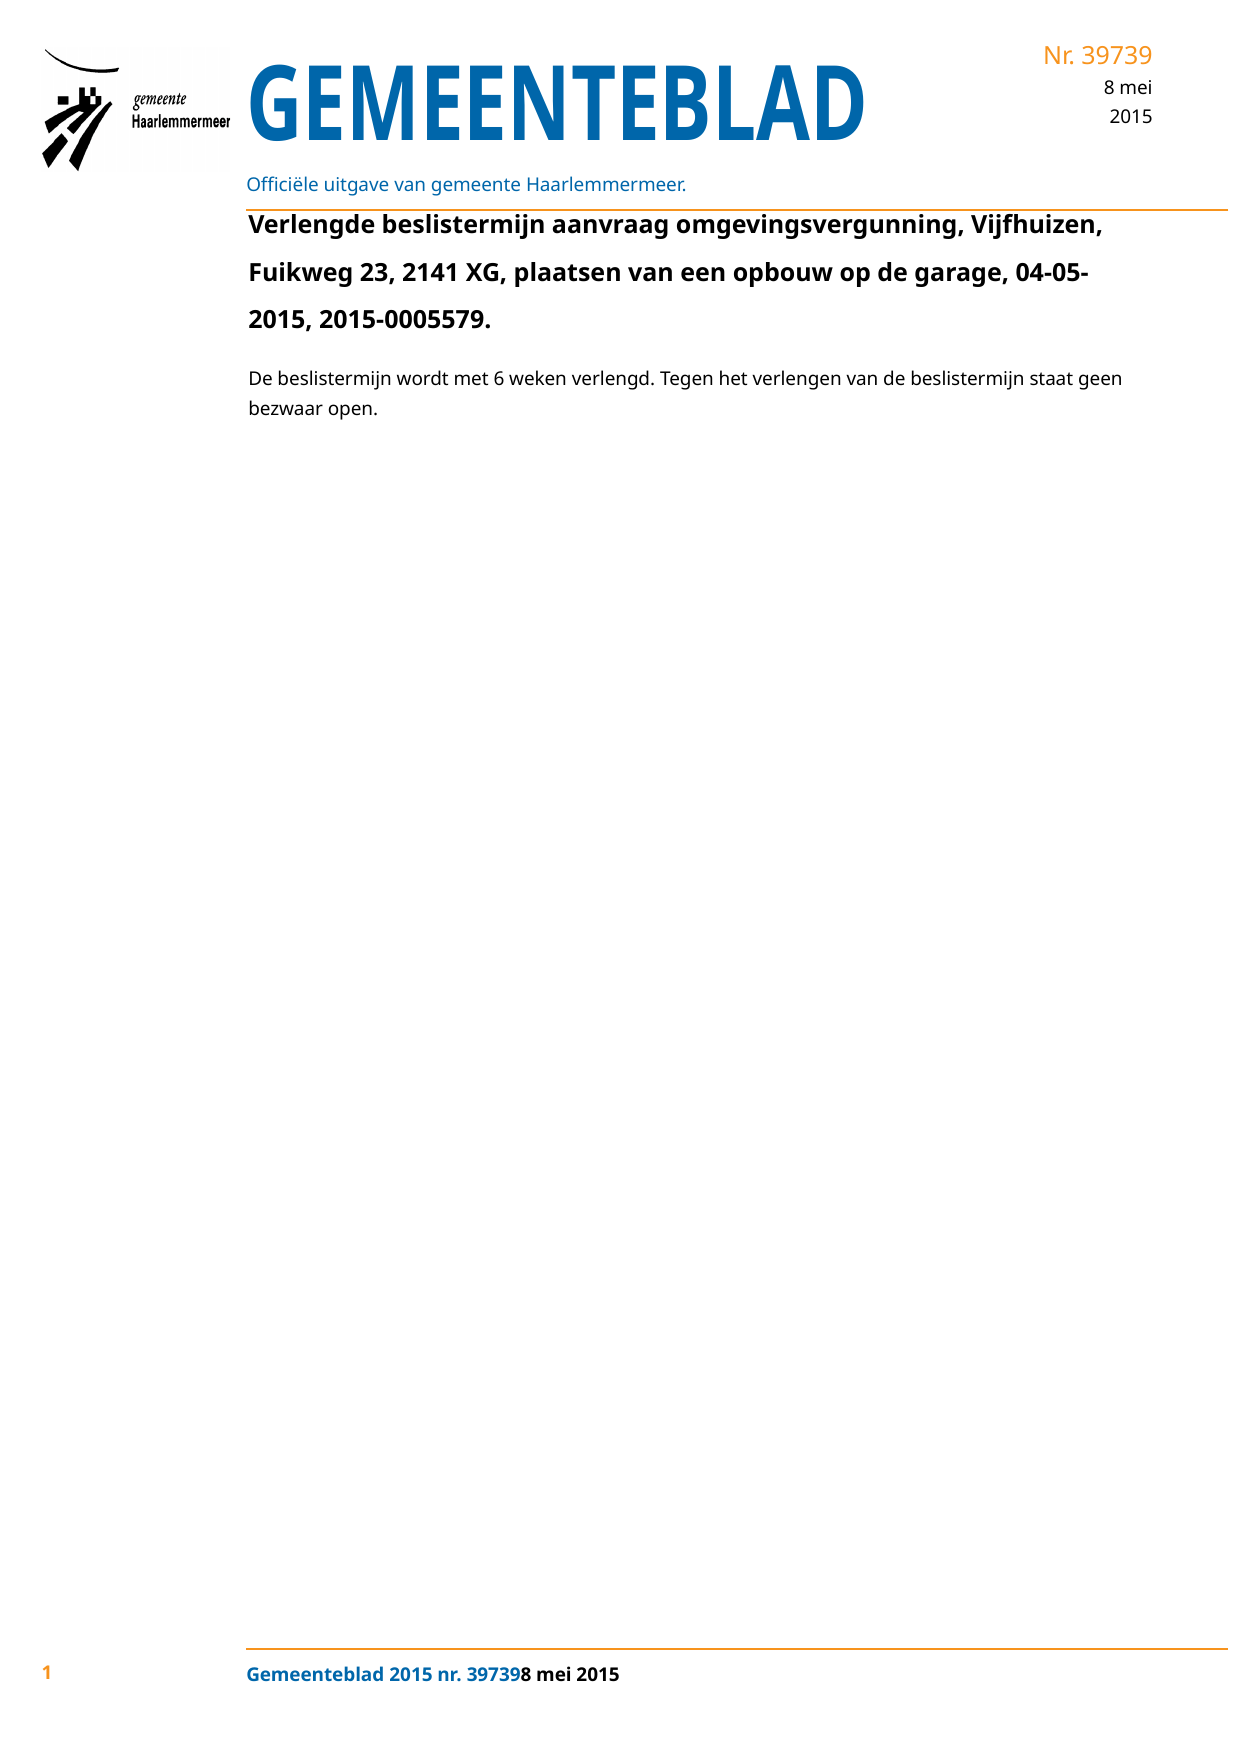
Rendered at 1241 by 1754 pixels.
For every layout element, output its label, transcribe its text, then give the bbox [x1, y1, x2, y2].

text De beslistermijn wordt met 6 weken verlengd. Tegen het verlengen van de beslistermijn staat geen bezwaar open. [248, 366, 1152, 421]
picture [41, 47, 231, 172]
text Verlengde beslistermijn aanvraag omgevingsvergunning, Vijfhuizen, Fuikweg 23, 2141 XG, plaatsen van een opbouw op de garage, 04-05-2015, 2015-0005579. [248, 211, 1152, 336]
